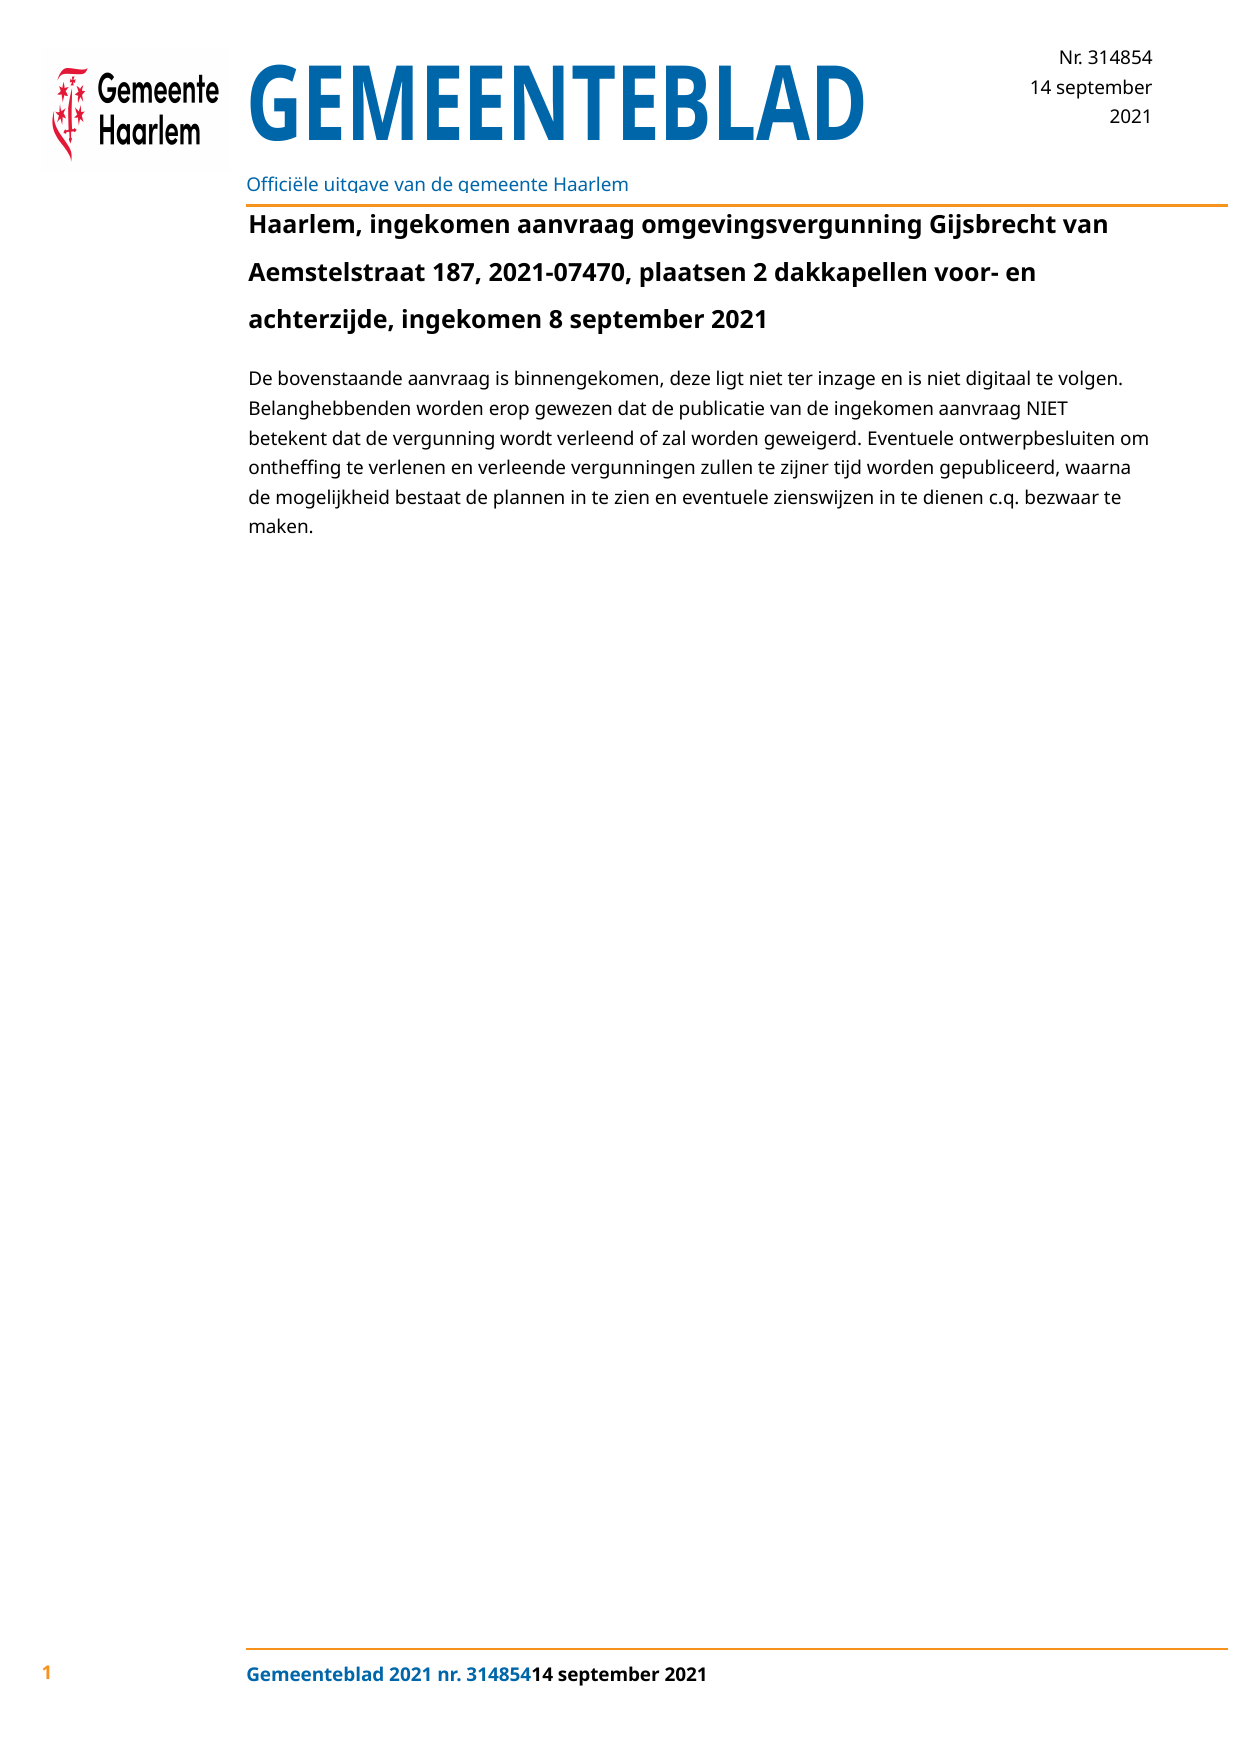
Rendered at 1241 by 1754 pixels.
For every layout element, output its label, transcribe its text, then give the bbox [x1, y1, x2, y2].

text Haarlem, ingekomen aanvraag omgevingsvergunning Gijsbrecht van Aemstelstraat 187, 2021-07470, plaatsen 2 dakkapellen voor- en achterzijde, ingekomen 8 september 2021 [248, 207, 1152, 336]
text De bovenstaande aanvraag is binnengekomen, deze ligt niet ter inzage en is niet digitaal te volgen. Belanghebbenden worden erop gewezen dat de publicatie van de ingekomen aanvraag NIET betekent dat de vergunning wordt verleend of zal worden geweigerd. Eventuele ontwerpbesluiten om ontheffing te verlenen en verleende vergunningen zullen te zijner tijd worden gepubliceerd, waarna de mogelijkheid bestaat de plannen in te zien en eventuele zienswijzen in te dienen c.q. bezwaar te maken. [248, 366, 1152, 539]
picture [41, 47, 231, 172]
